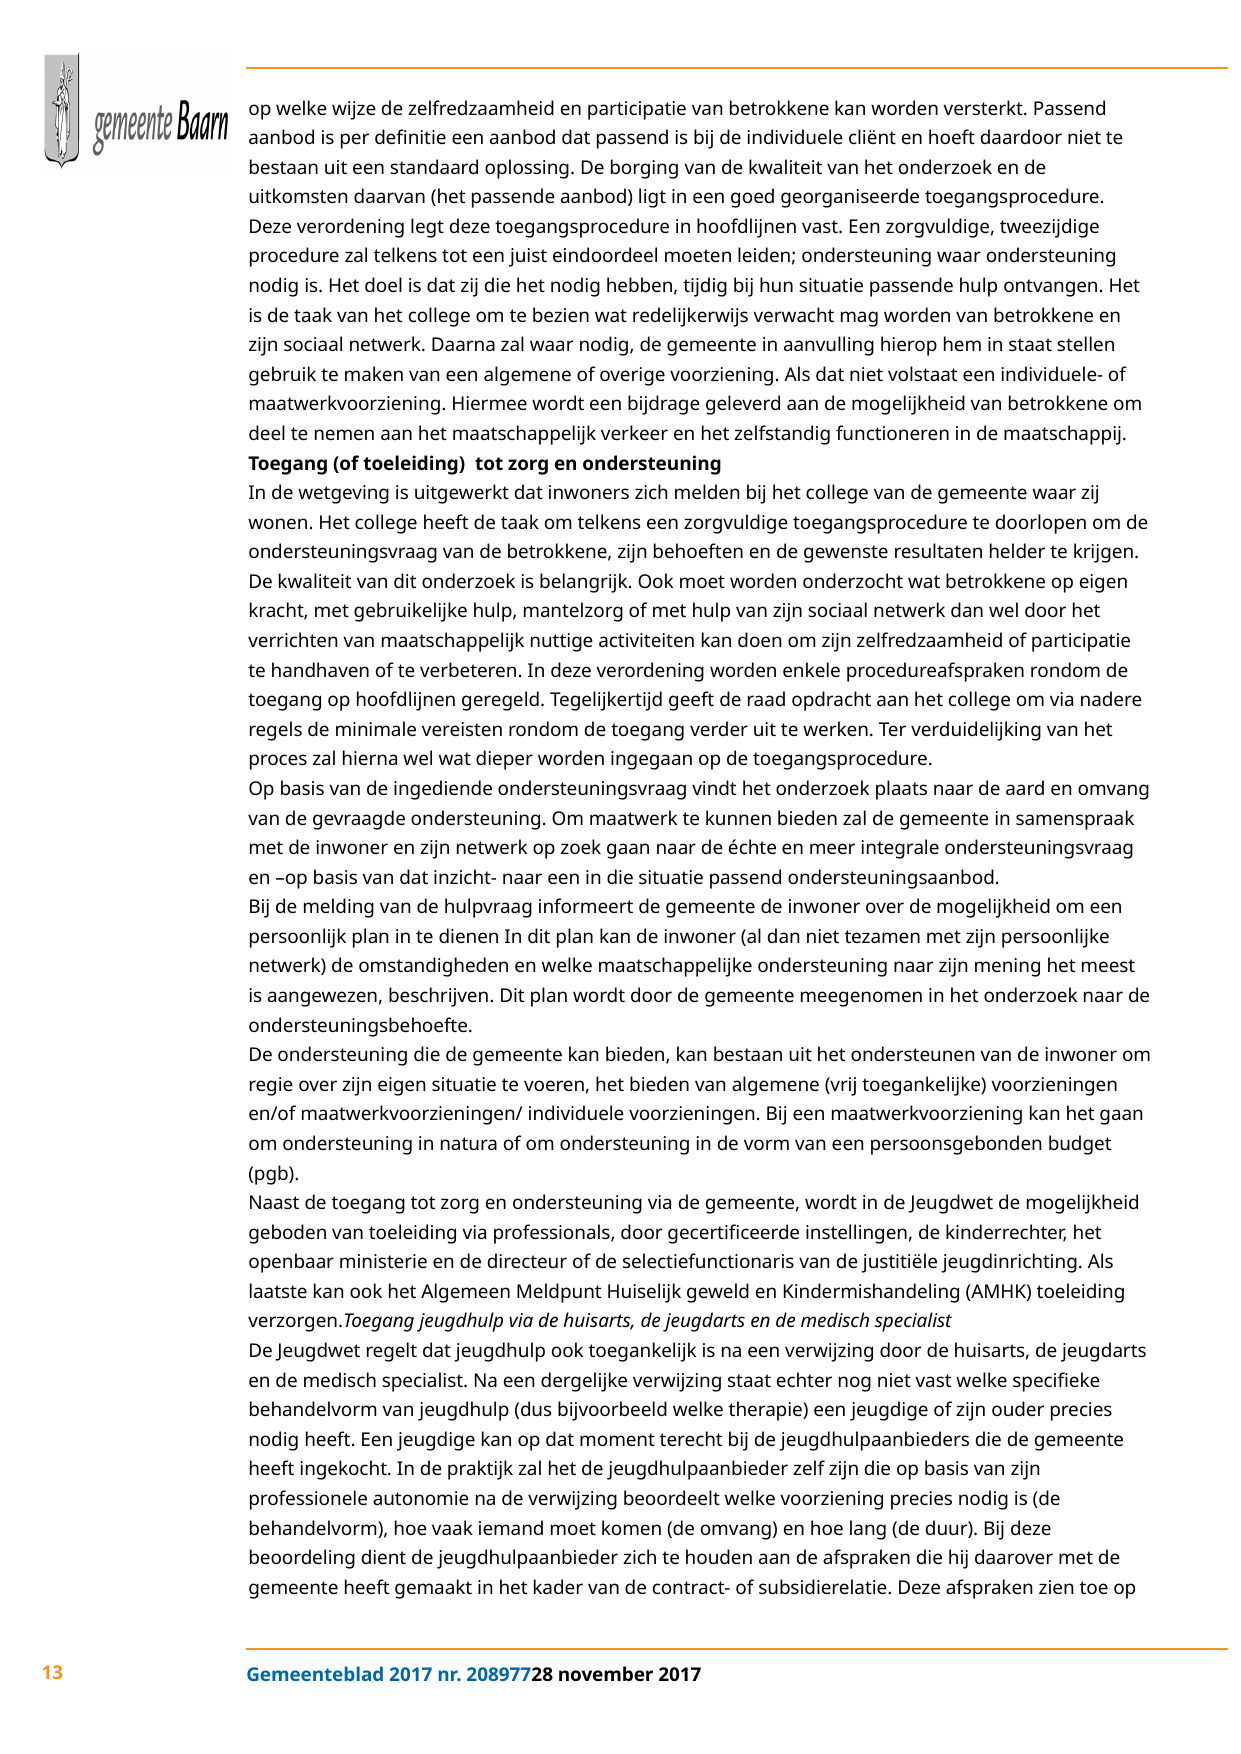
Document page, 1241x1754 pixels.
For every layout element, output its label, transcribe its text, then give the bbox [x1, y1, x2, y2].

text De ondersteuning die de gemeente kan bieden, kan bestaan uit het ondersteunen van de inwoner om regie over zijn eigen situatie te voeren, het bieden van algemene (vrij toegankelijke) voorzieningen en/of maatwerkvoorzieningen/ individuele voorzieningen. Bij een maatwerkvoorziening kan het gaan om ondersteuning in natura of om ondersteuning in de vorm van een persoonsgebonden budget (pgb). [248, 1041, 1152, 1186]
text Toegang (of toeleiding) tot zorg en ondersteuning [248, 450, 1152, 476]
picture [41, 47, 231, 172]
text In de wetgeving is uitgewerkt dat inwoners zich melden bij het college van de gemeente waar zij wonen. Het college heeft de taak om telkens een zorgvuldige toegangsprocedure te doorlopen om de ondersteuningsvraag van de betrokkene, zijn behoeften en de gewenste resultaten helder te krijgen. De kwaliteit van dit onderzoek is belangrijk. Ook moet worden onderzocht wat betrokkene op eigen kracht, met gebruikelijke hulp, mantelzorg of met hulp van zijn sociaal netwerk dan wel door het verrichten van maatschappelijk nuttige activiteiten kan doen om zijn zelfredzaamheid of participatie te handhaven of te verbeteren. In deze verordening worden enkele procedureafspraken rondom de toegang op hoofdlijnen geregeld. Tegelijkertijd geeft de raad opdracht aan het college om via nadere regels de minimale vereisten rondom de toegang verder uit te werken. Ter verduidelijking van het proces zal hierna wel wat dieper worden ingegaan op de toegangsprocedure. [248, 479, 1152, 771]
text Op basis van de ingediende ondersteuningsvraag vindt het onderzoek plaats naar de aard en omvang van de gevraagde ondersteuning. Om maatwerk te kunnen bieden zal de gemeente in samenspraak met de inwoner en zijn netwerk op zoek gaan naar de échte en meer integrale ondersteuningsvraag en –op basis van dat inzicht- naar een in die situatie passend ondersteuningsaanbod. [248, 775, 1152, 890]
text Naast de toegang tot zorg en ondersteuning via de gemeente, wordt in de Jeugdwet de mogelijkheid geboden van toeleiding via professionals, door gecertificeerde instellingen, de kinderrechter, het openbaar ministerie en de directeur of de selectiefunctionaris van de justitiële jeugdinrichting. Als laatste kan ook het Algemeen Meldpunt Huiselijk geweld en Kindermishandeling (AMHK) toeleiding verzorgen.Toegang jeugdhulp via de huisarts, de jeugdarts en de medisch specialist [248, 1189, 1152, 1333]
text Bij de melding van de hulpvraag informeert de gemeente de inwoner over de mogelijkheid om een persoonlijk plan in te dienen In dit plan kan de inwoner (al dan niet tezamen met zijn persoonlijke netwerk) de omstandigheden en welke maatschappelijke ondersteuning naar zijn mening het meest is aangewezen, beschrijven. Dit plan wordt door de gemeente meegenomen in het onderzoek naar de ondersteuningsbehoefte. [248, 893, 1152, 1038]
text op welke wijze de zelfredzaamheid en participatie van betrokkene kan worden versterkt. Passend aanbod is per definitie een aanbod dat passend is bij de individuele cliënt en hoeft daardoor niet te bestaan uit een standaard oplossing. De borging van de kwaliteit van het onderzoek en de uitkomsten daarvan (het passende aanbod) ligt in een goed georganiseerde toegangsprocedure. Deze verordening legt deze toegangsprocedure in hoofdlijnen vast. Een zorgvuldige, tweezijdige procedure zal telkens tot een juist eindoordeel moeten leiden; ondersteuning waar ondersteuning nodig is. Het doel is dat zij die het nodig hebben, tijdig bij hun situatie passende hulp ontvangen. Het is de taak van het college om te bezien wat redelijkerwijs verwacht mag worden van betrokkene en zijn sociaal netwerk. Daarna zal waar nodig, de gemeente in aanvulling hierop hem in staat stellen gebruik te maken van een algemene of overige voorziening. Als dat niet volstaat een individuele- of maatwerkvoorziening. Hiermee wordt een bijdrage geleverd aan de mogelijkheid van betrokkene om deel te nemen aan het maatschappelijk verkeer en het zelfstandig functioneren in de maatschappij. [248, 95, 1152, 446]
text De Jeugdwet regelt dat jeugdhulp ook toegankelijk is na een verwijzing door de huisarts, de jeugdarts en de medisch specialist. Na een dergelijke verwijzing staat echter nog niet vast welke specifieke behandelvorm van jeugdhulp (dus bijvoorbeeld welke therapie) een jeugdige of zijn ouder precies nodig heeft. Een jeugdige kan op dat moment terecht bij de jeugdhulpaanbieders die de gemeente heeft ingekocht. In de praktijk zal het de jeugdhulpaanbieder zelf zijn die op basis van zijn professionele autonomie na de verwijzing beoordeelt welke voorziening precies nodig is (de behandelvorm), hoe vaak iemand moet komen (de omvang) en hoe lang (de duur). Bij deze beoordeling dient de jeugdhulpaanbieder zich te houden aan de afspraken die hij daarover met de gemeente heeft gemaakt in het kader van de contract- of subsidierelatie. Deze afspraken zien toe op [248, 1337, 1152, 1600]
